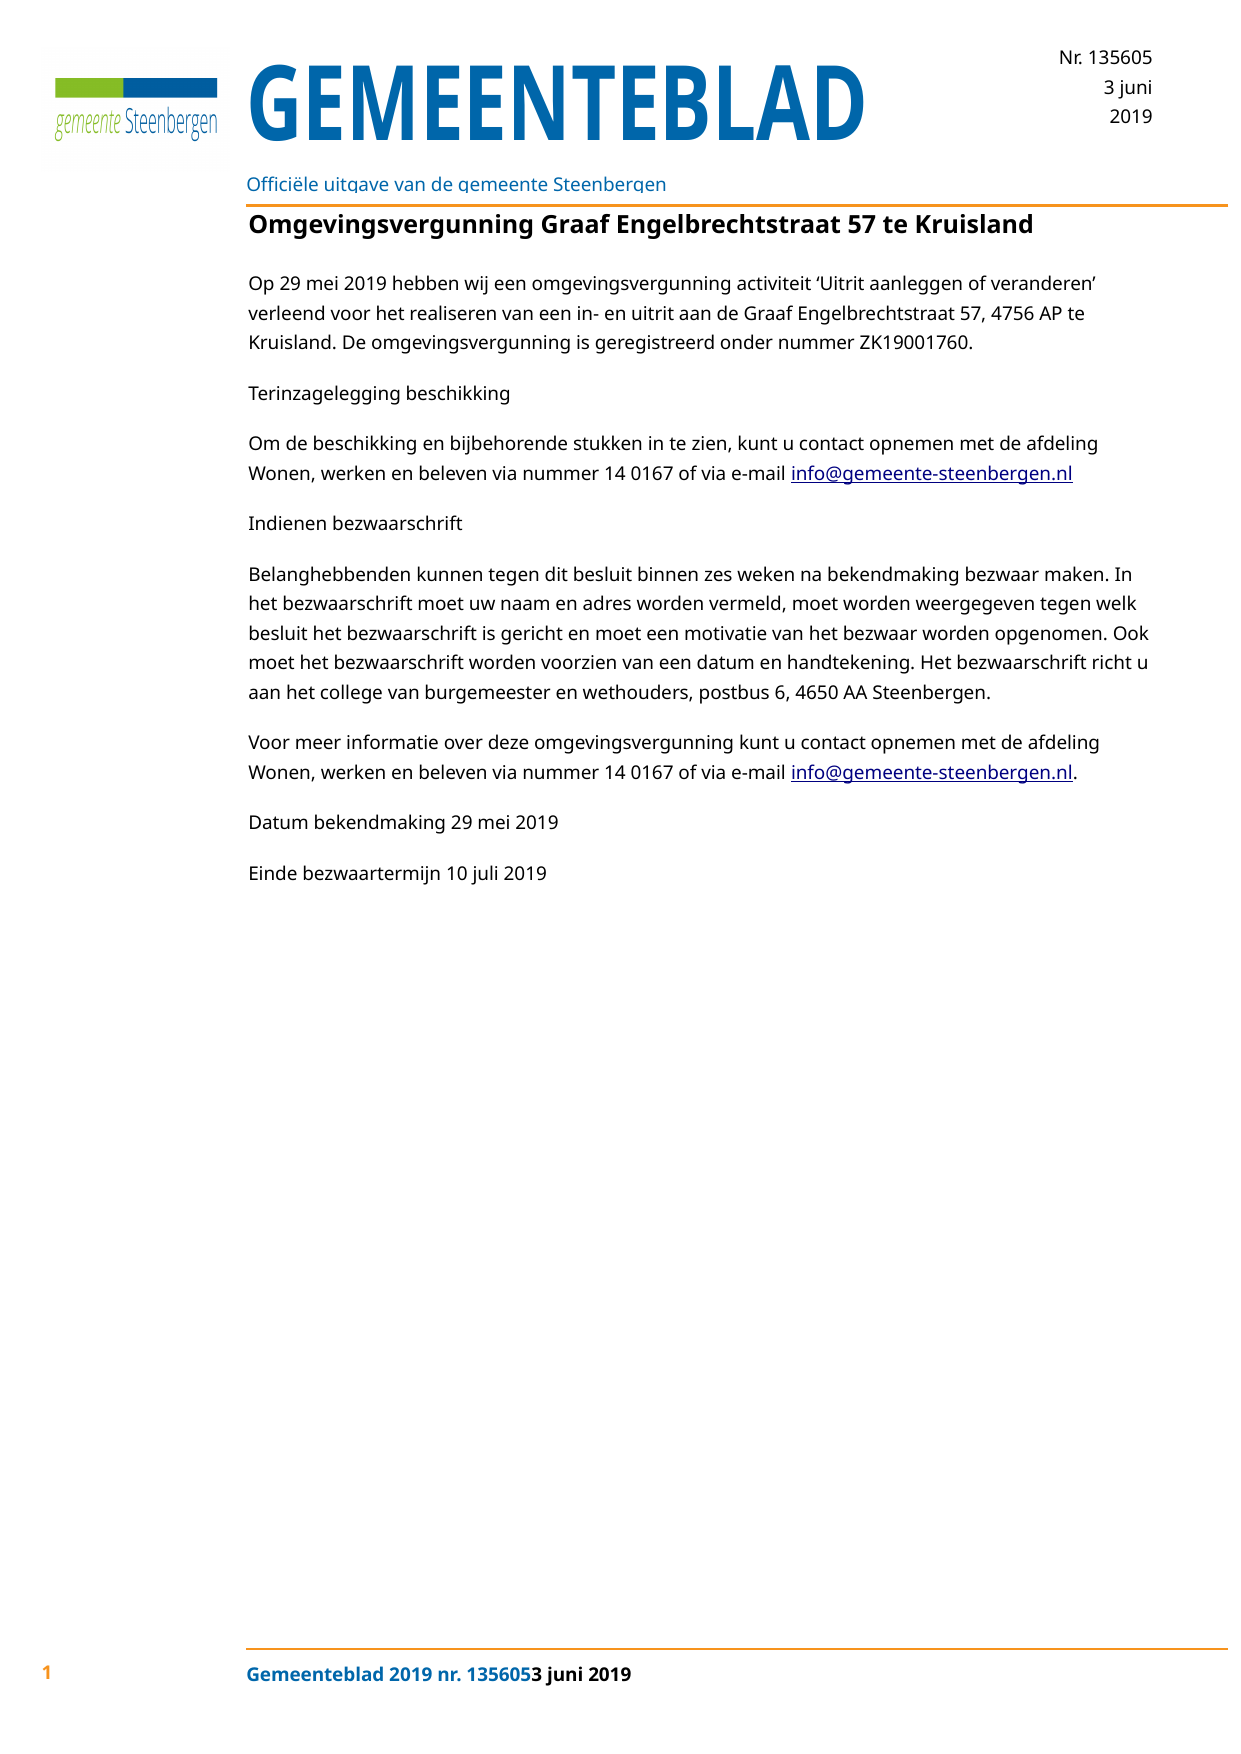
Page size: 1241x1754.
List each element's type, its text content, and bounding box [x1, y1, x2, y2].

text Datum bekendmaking 29 mei 2019 [248, 809, 1152, 835]
text Terinzagelegging beschikking [248, 380, 1152, 406]
picture [41, 47, 231, 172]
text Indienen bezwaarschrift [248, 510, 1152, 536]
text Voor meer informatie over deze omgevingsvergunning kunt u contact opnemen met de afdeling Wonen, werken en beleven via nummer 14 0167 of via e-mail info@gemeente-steenbergen.nl. [248, 729, 1152, 785]
text Op 29 mei 2019 hebben wij een omgevingsvergunning activiteit ‘Uitrit aanleggen of veranderen’ verleend voor het realiseren van een in- en uitrit aan de Graaf Engelbrechtstraat 57, 4756 AP te Kruisland. De omgevingsvergunning is geregistreerd onder nummer ZK19001760. [248, 270, 1152, 355]
text Einde bezwaartermijn 10 juli 2019 [248, 860, 1152, 886]
text Omgevingsvergunning Graaf Engelbrechtstraat 57 te Kruisland [248, 207, 1152, 241]
text Om de beschikking en bijbehorende stukken in te zien, kunt u contact opnemen met de afdeling Wonen, werken en beleven via nummer 14 0167 of via e-mail info@gemeente-steenbergen.nl [248, 430, 1152, 486]
text Belanghebbenden kunnen tegen dit besluit binnen zes weken na bekendmaking bezwaar maken. In het bezwaarschrift moet uw naam en adres worden vermeld, moet worden weergegeven tegen welk besluit het bezwaarschrift is gericht en moet een motivatie van het bezwaar worden opgenomen. Ook moet het bezwaarschrift worden voorzien van een datum en handtekening. Het bezwaarschrift richt u aan het college van burgemeester en wethouders, postbus 6, 4650 AA Steenbergen. [248, 561, 1152, 705]
